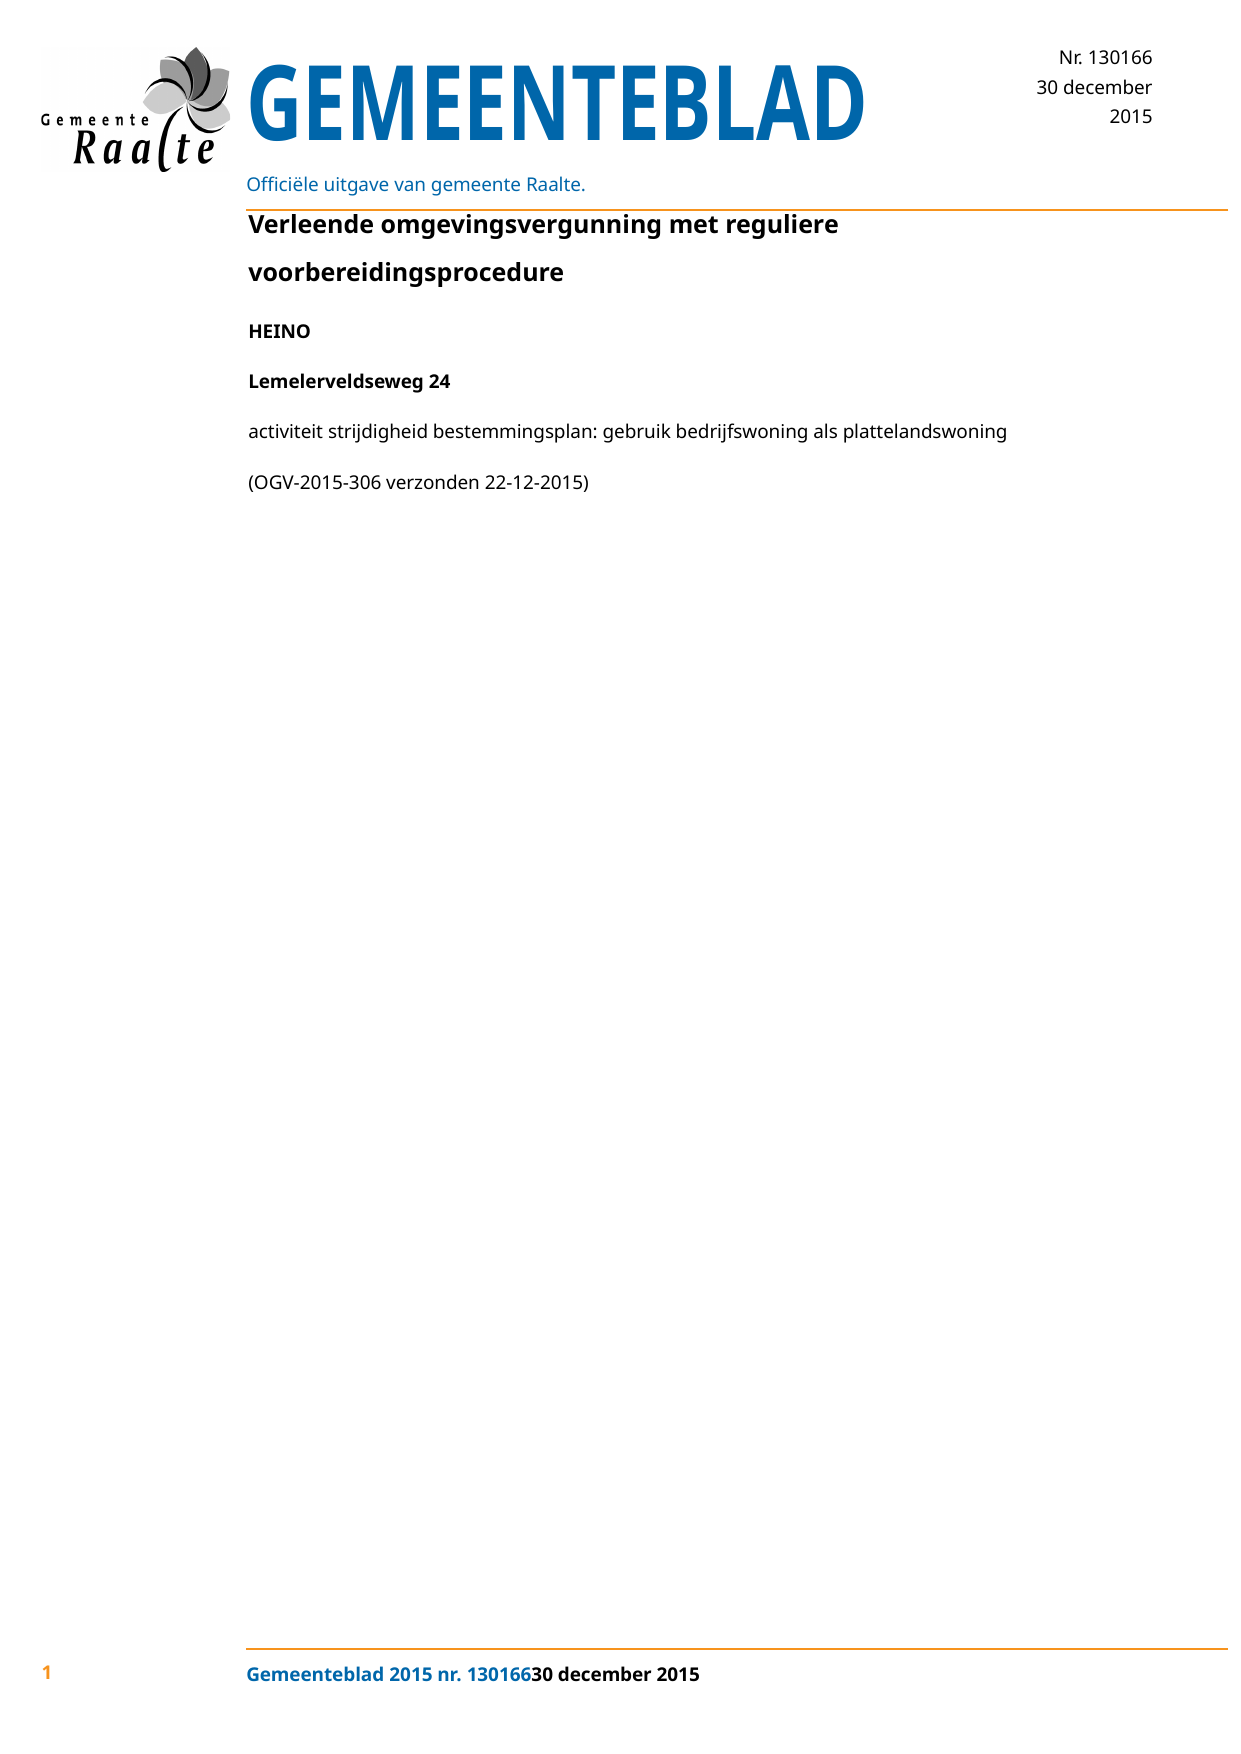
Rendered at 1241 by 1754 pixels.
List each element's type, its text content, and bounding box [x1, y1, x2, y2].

picture [41, 47, 231, 172]
text (OGV-2015-306 verzonden 22-12-2015) [248, 469, 1152, 495]
text activiteit strijdigheid bestemmingsplan: gebruik bedrijfswoning als plattelandswoning [248, 419, 1152, 444]
text Lemelerveldseweg 24 [248, 368, 1152, 394]
text HEINO [248, 318, 1152, 344]
text Verleende omgevingsvergunning met reguliere voorbereidingsprocedure [248, 211, 1152, 288]
